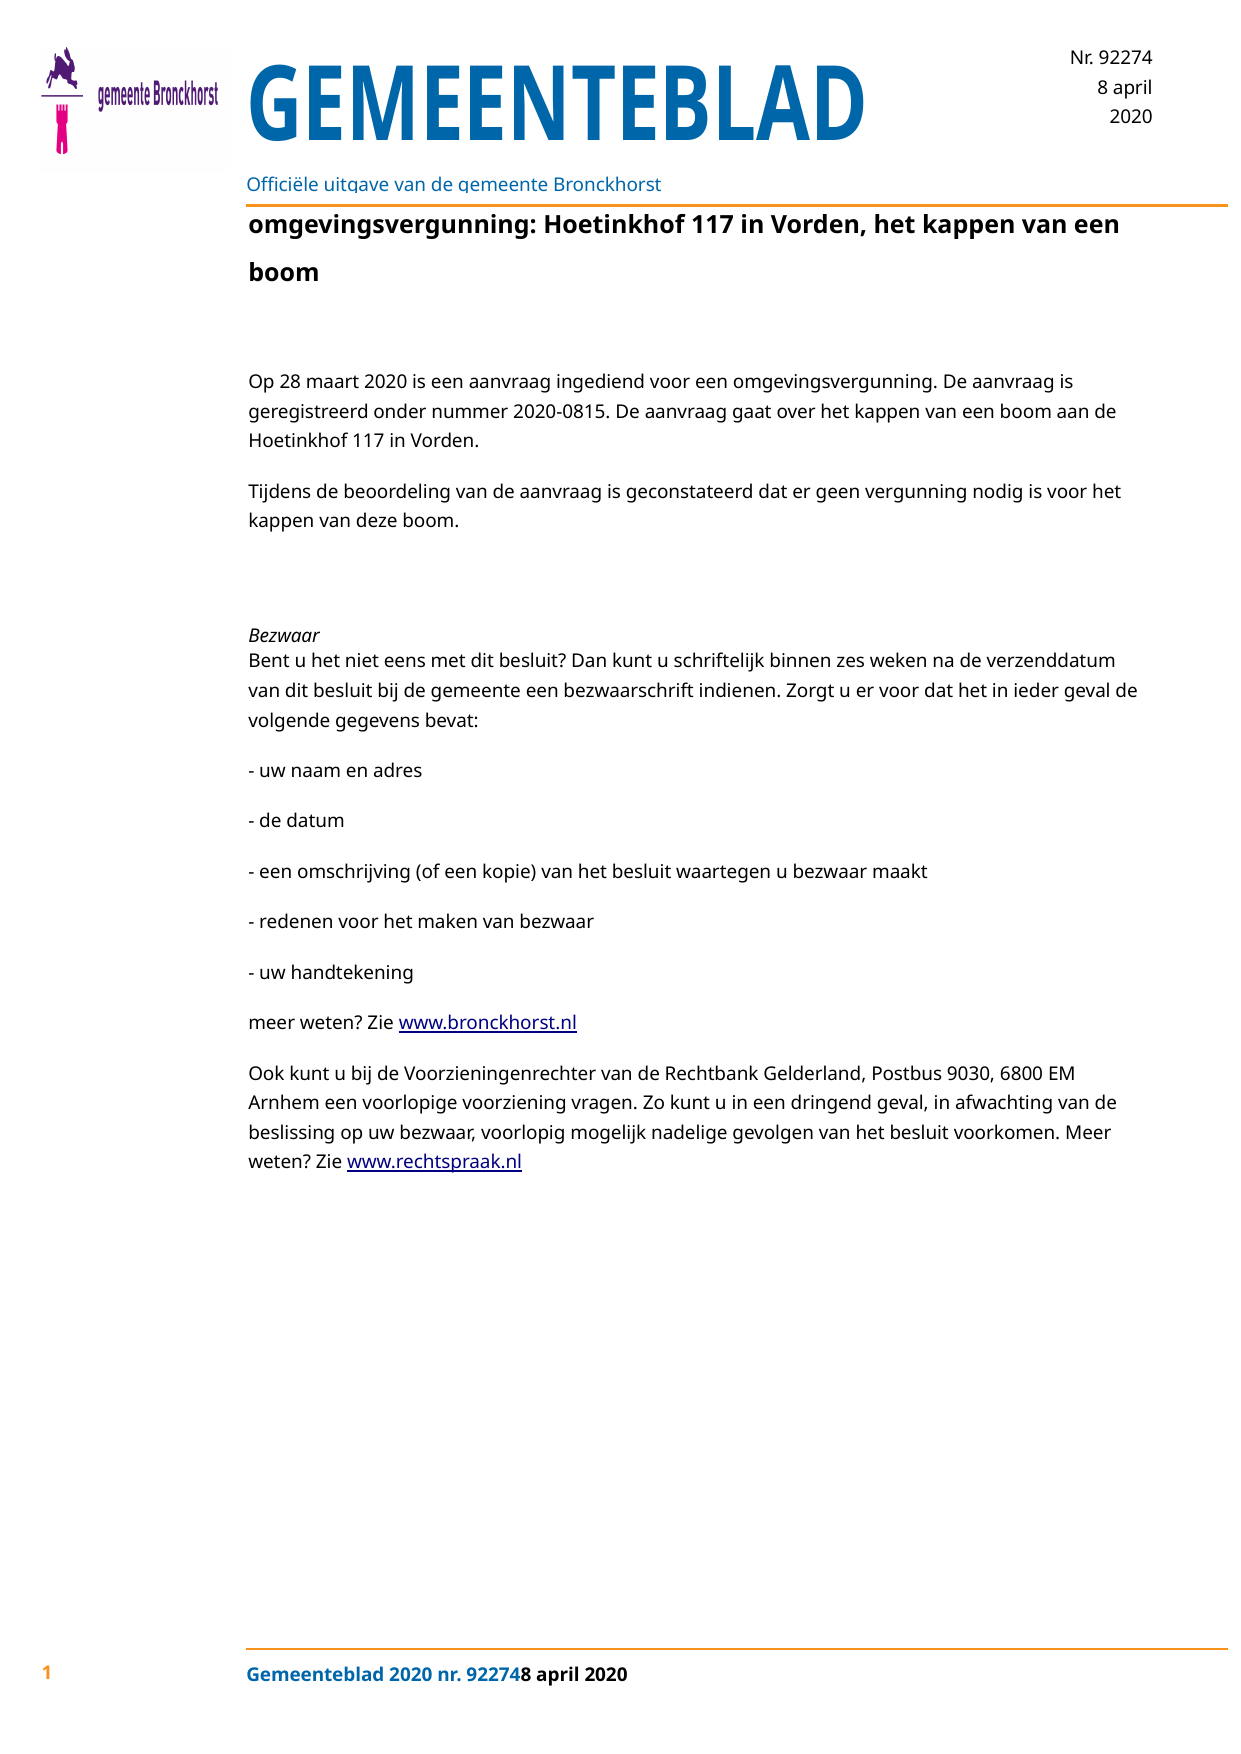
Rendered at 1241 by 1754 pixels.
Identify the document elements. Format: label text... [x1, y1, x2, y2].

text Tijdens de beoordeling van de aanvraag is geconstateerd dat er geen vergunning nodig is voor het kappen van deze boom. [248, 478, 1152, 533]
text - de datum [248, 808, 1152, 833]
picture [41, 47, 231, 172]
text Bezwaar [248, 622, 1152, 648]
text - uw handtekening [248, 959, 1152, 984]
text Ook kunt u bij de Voorzieningenrechter van de Rechtbank Gelderland, Postbus 9030, 6800 EM Arnhem een voorlopige voorziening vragen. Zo kunt u in een dringend geval, in afwachting van de beslissing op uw bezwaar, voorlopig mogelijk nadelige gevolgen van het besluit voorkomen. Meer weten? Zie www.rechtspraak.nl [248, 1060, 1152, 1174]
text omgevingsvergunning: Hoetinkhof 117 in Vorden, het kappen van een boom [248, 207, 1152, 288]
text Op 28 maart 2020 is een aanvraag ingediend voor een omgevingsvergunning. De aanvraag is geregistreerd onder nummer 2020-0815. De aanvraag gaat over het kappen van een boom aan de Hoetinkhof 117 in Vorden. [248, 368, 1152, 453]
text - een omschrijving (of een kopie) van het besluit waartegen u bezwaar maakt [248, 858, 1152, 884]
text meer weten? Zie www.bronckhorst.nl [248, 1009, 1152, 1035]
text - uw naam en adres [248, 757, 1152, 783]
text - redenen voor het maken van bezwaar [248, 908, 1152, 934]
text Bent u het niet eens met dit besluit? Dan kunt u schriftelijk binnen zes weken na de verzenddatum van dit besluit bij de gemeente een bezwaarschrift indienen. Zorgt u er voor dat het in ieder geval de volgende gegevens bevat: [248, 648, 1152, 732]
